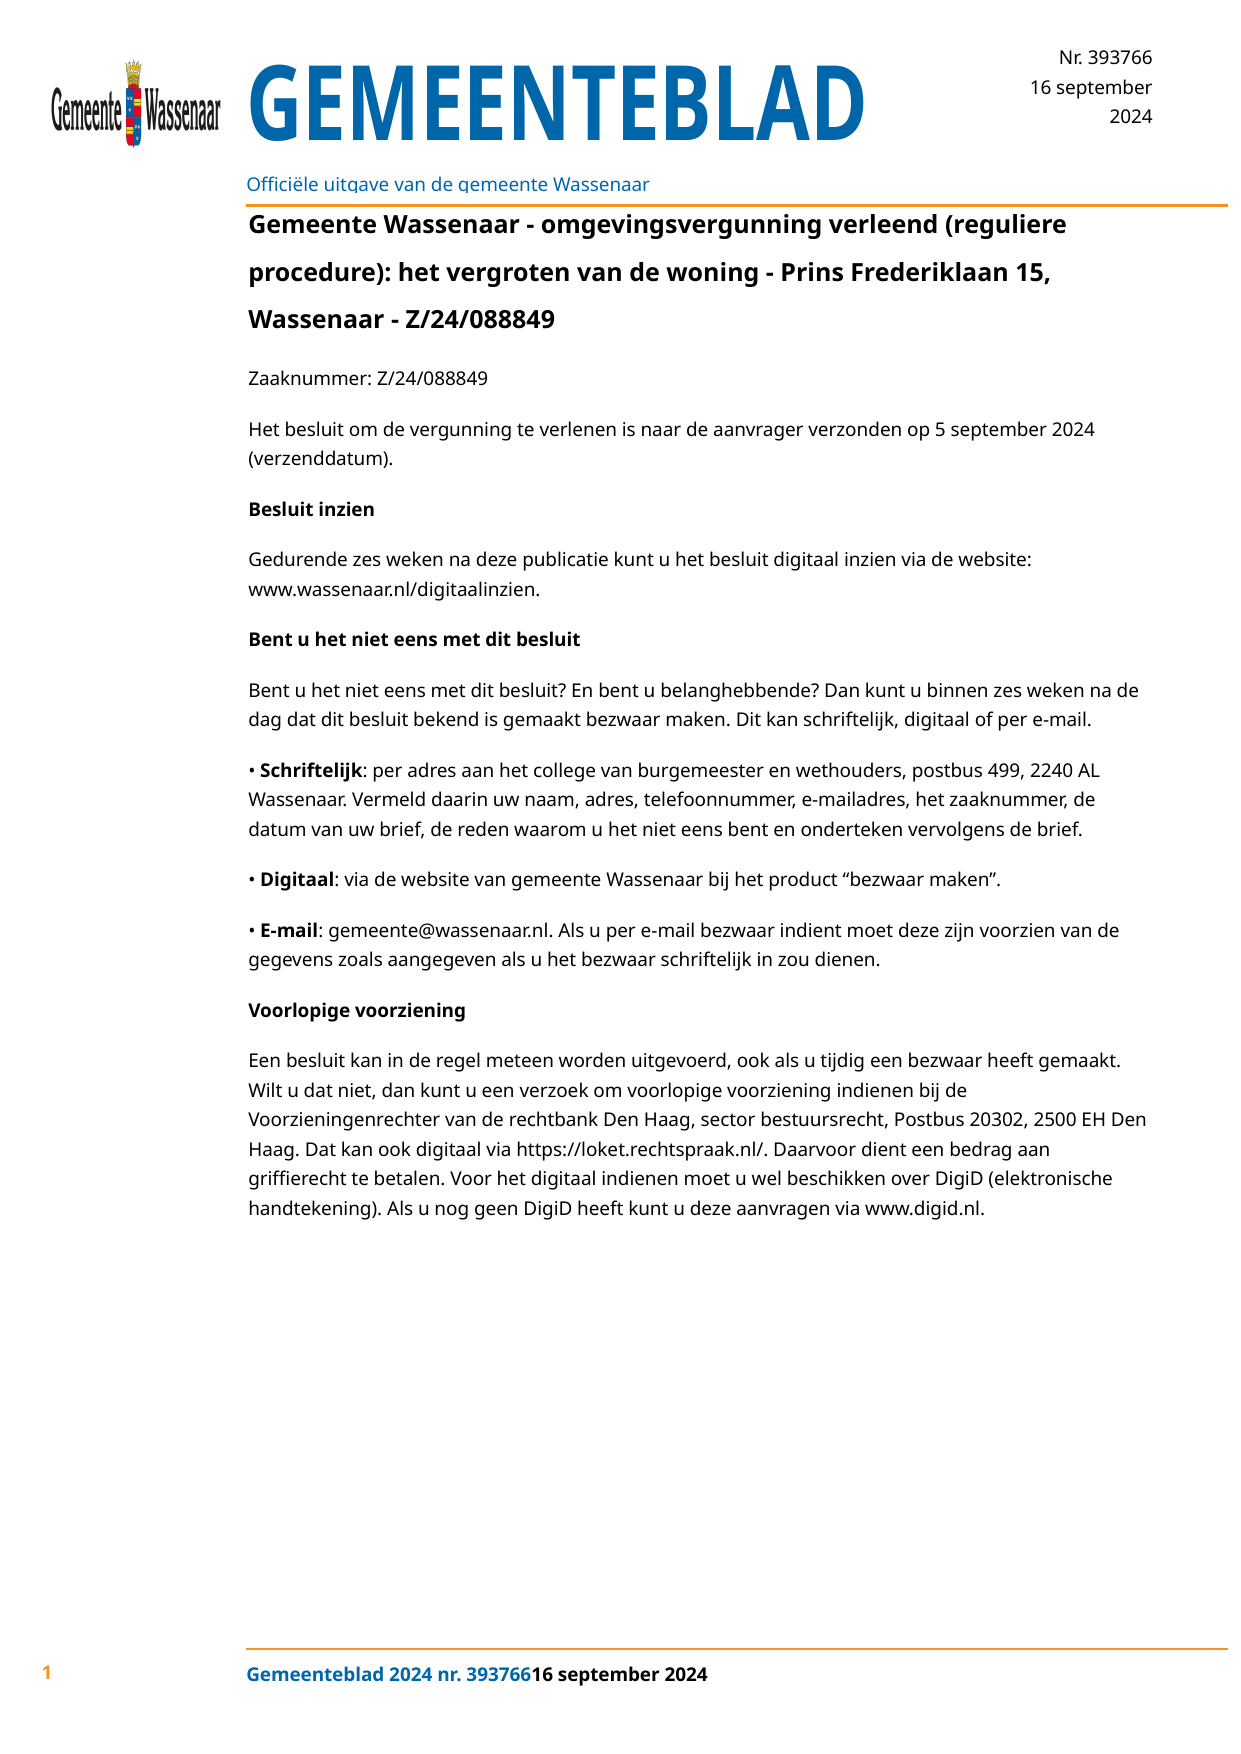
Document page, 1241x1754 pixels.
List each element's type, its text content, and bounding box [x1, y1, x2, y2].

text Gedurende zes weken na deze publicatie kunt u het besluit digitaal inzien via de website: www.wassenaar.nl/digitaalinzien. [248, 546, 1152, 602]
text Zaaknummer: Z/24/088849 [248, 366, 1152, 391]
text Voorlopige voorziening [248, 997, 1152, 1022]
text Een besluit kan in de regel meteen worden uitgevoerd, ook als u tijdig een bezwaar heeft gemaakt. Wilt u dat niet, dan kunt u een verzoek om voorlopige voorziening indienen bij de Voorzieningenrechter van de rechtbank Den Haag, sector bestuursrecht, Postbus 20302, 2500 EH Den Haag. Dat kan ook digitaal via https://loket.rechtspraak.nl/. Daarvoor dient een bedrag aan griffierecht te betalen. Voor het digitaal indienen moet u wel beschikken over DigiD (elektronische handtekening). Als u nog geen DigiD heeft kunt u deze aanvragen via www.digid.nl. [248, 1047, 1152, 1221]
text Het besluit om de vergunning te verlenen is naar de aanvrager verzonden op 5 september 2024 (verzenddatum). [248, 416, 1152, 471]
text Besluit inzien [248, 496, 1152, 522]
text Bent u het niet eens met dit besluit [248, 626, 1152, 652]
text • Digitaal: via de website van gemeente Wassenaar bij het product “bezwaar maken”. [248, 866, 1152, 892]
picture [41, 47, 231, 172]
text • E-mail: gemeente@wassenaar.nl. Als u per e-mail bezwaar indient moet deze zijn voorzien van de gegevens zoals aangegeven als u het bezwaar schriftelijk in zou dienen. [248, 917, 1152, 972]
text Gemeente Wassenaar - omgevingsvergunning verleend (reguliere procedure): het vergroten van de woning - Prins Frederiklaan 15, Wassenaar - Z/24/088849 [248, 207, 1152, 336]
text Bent u het niet eens met dit besluit? En bent u belanghebbende? Dan kunt u binnen zes weken na de dag dat dit besluit bekend is gemaakt bezwaar maken. Dit kan schriftelijk, digitaal of per e-mail. [248, 677, 1152, 732]
text • Schriftelijk: per adres aan het college van burgemeester en wethouders, postbus 499, 2240 AL Wassenaar. Vermeld daarin uw naam, adres, telefoonnummer, e-mailadres, het zaaknummer, de datum van uw brief, de reden waarom u het niet eens bent en onderteken vervolgens de brief. [248, 757, 1152, 842]
